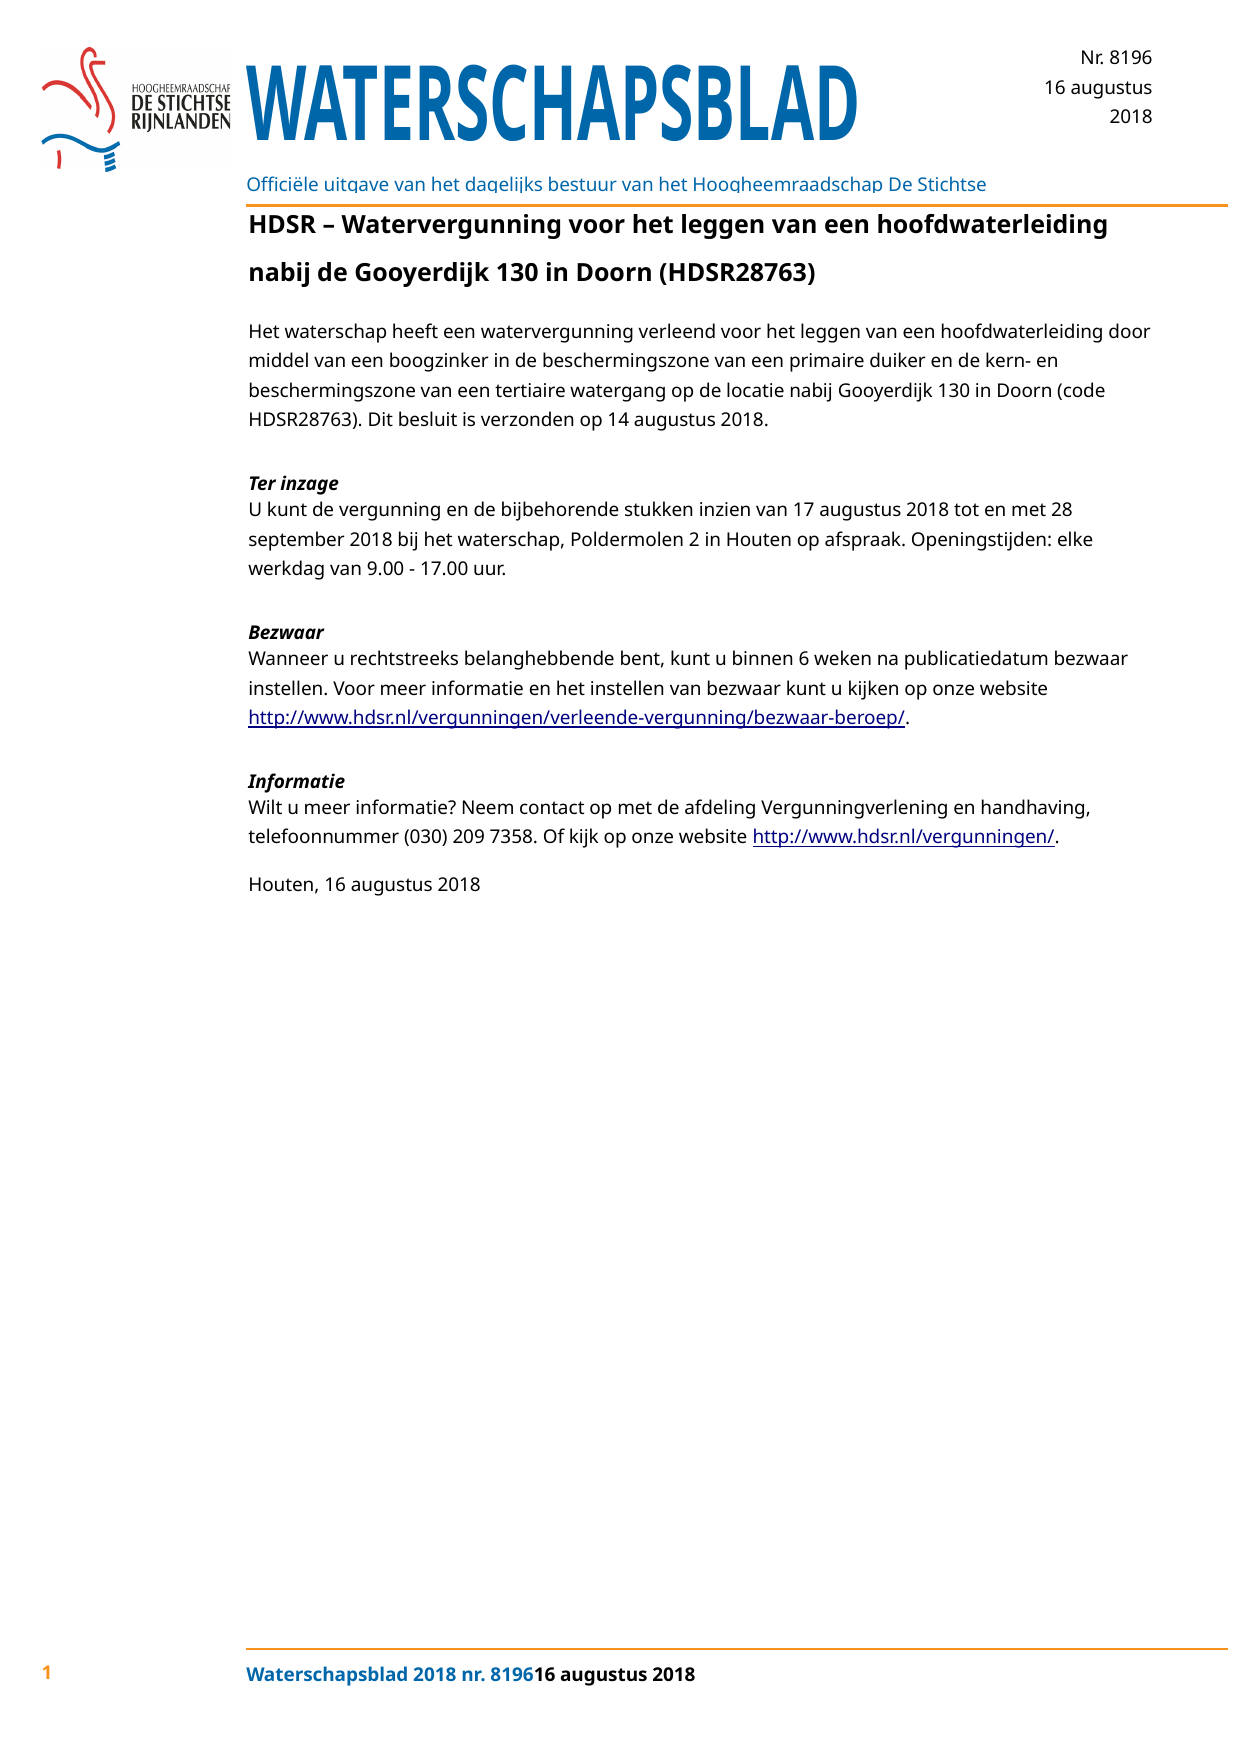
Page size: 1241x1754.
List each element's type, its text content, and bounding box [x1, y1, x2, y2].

text Informatie [248, 768, 1152, 794]
text Bezwaar [248, 619, 1152, 645]
text U kunt de vergunning en de bijbehorende stukken inzien van 17 augustus 2018 tot en met 28 september 2018 bij het waterschap, Poldermolen 2 in Houten op afspraak. Openingstijden: elke werkdag van 9.00 - 17.00 uur. [248, 496, 1152, 581]
text HDSR – Watervergunning voor het leggen van een hoofdwaterleiding nabij de Gooyerdijk 130 in Doorn (HDSR28763) [248, 207, 1152, 288]
text Wilt u meer informatie? Neem contact op met de afdeling Vergunningverlening en handhaving, telefoonnummer (030) 209 7358. Of kijk op onze website http://www.hdsr.nl/vergunningen/. [248, 794, 1152, 849]
text Houten, 16 augustus 2018 [248, 871, 1152, 897]
picture [41, 47, 231, 172]
text Wanneer u rechtstreeks belanghebbende bent, kunt u binnen 6 weken na publicatiedatum bezwaar instellen. Voor meer informatie en het instellen van bezwaar kunt u kijken op onze website http://www.hdsr.nl/vergunningen/verleende-vergunning/bezwaar-beroep/. [248, 645, 1152, 730]
text Het waterschap heeft een watervergunning verleend voor het leggen van een hoofdwaterleiding door middel van een boogzinker in de beschermingszone van een primaire duiker en de kern- en beschermingszone van een tertiaire watergang op de locatie nabij Gooyerdijk 130 in Doorn (code HDSR28763). Dit besluit is verzonden op 14 augustus 2018. [248, 318, 1152, 432]
text Ter inzage [248, 471, 1152, 496]
